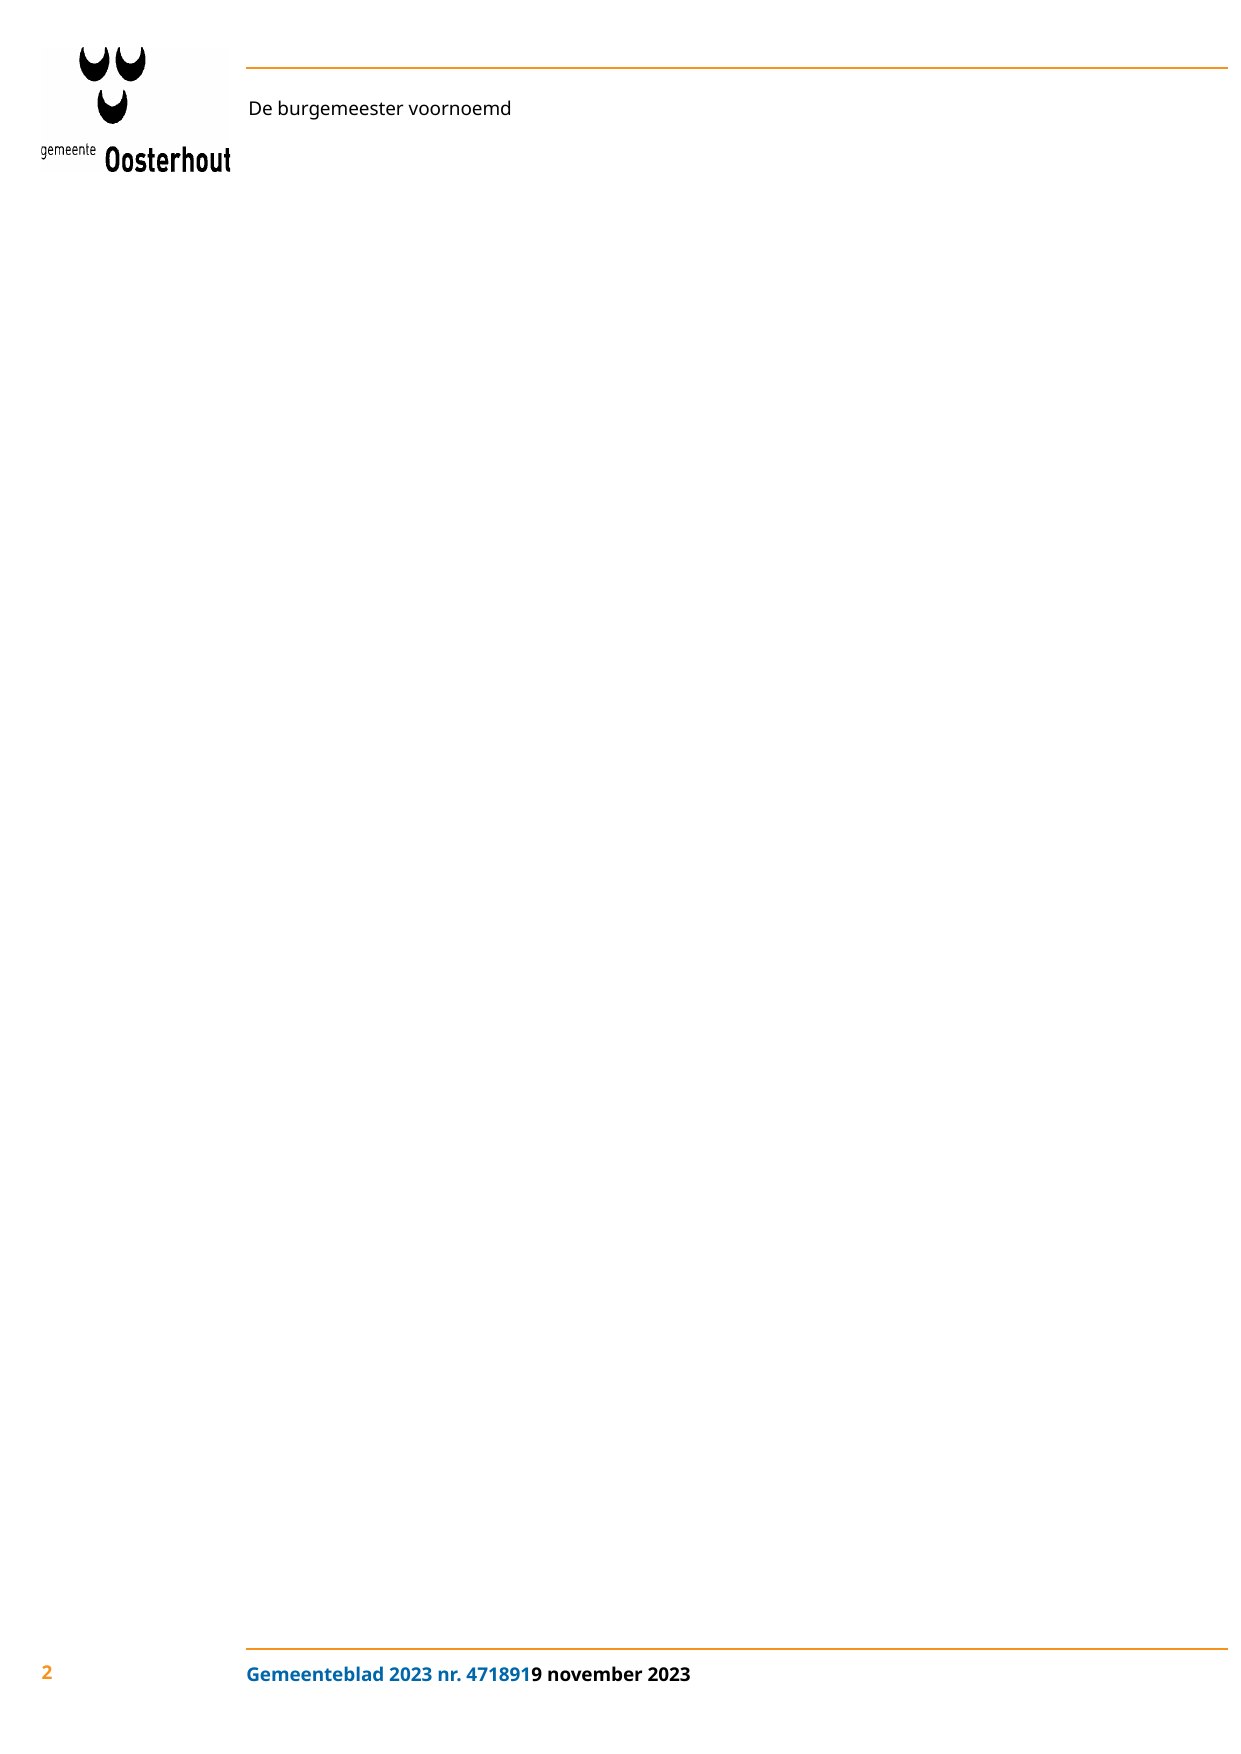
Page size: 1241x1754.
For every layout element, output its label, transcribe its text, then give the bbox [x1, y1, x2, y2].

text De burgemeester voornoemd [248, 95, 1152, 121]
picture [41, 47, 231, 172]
